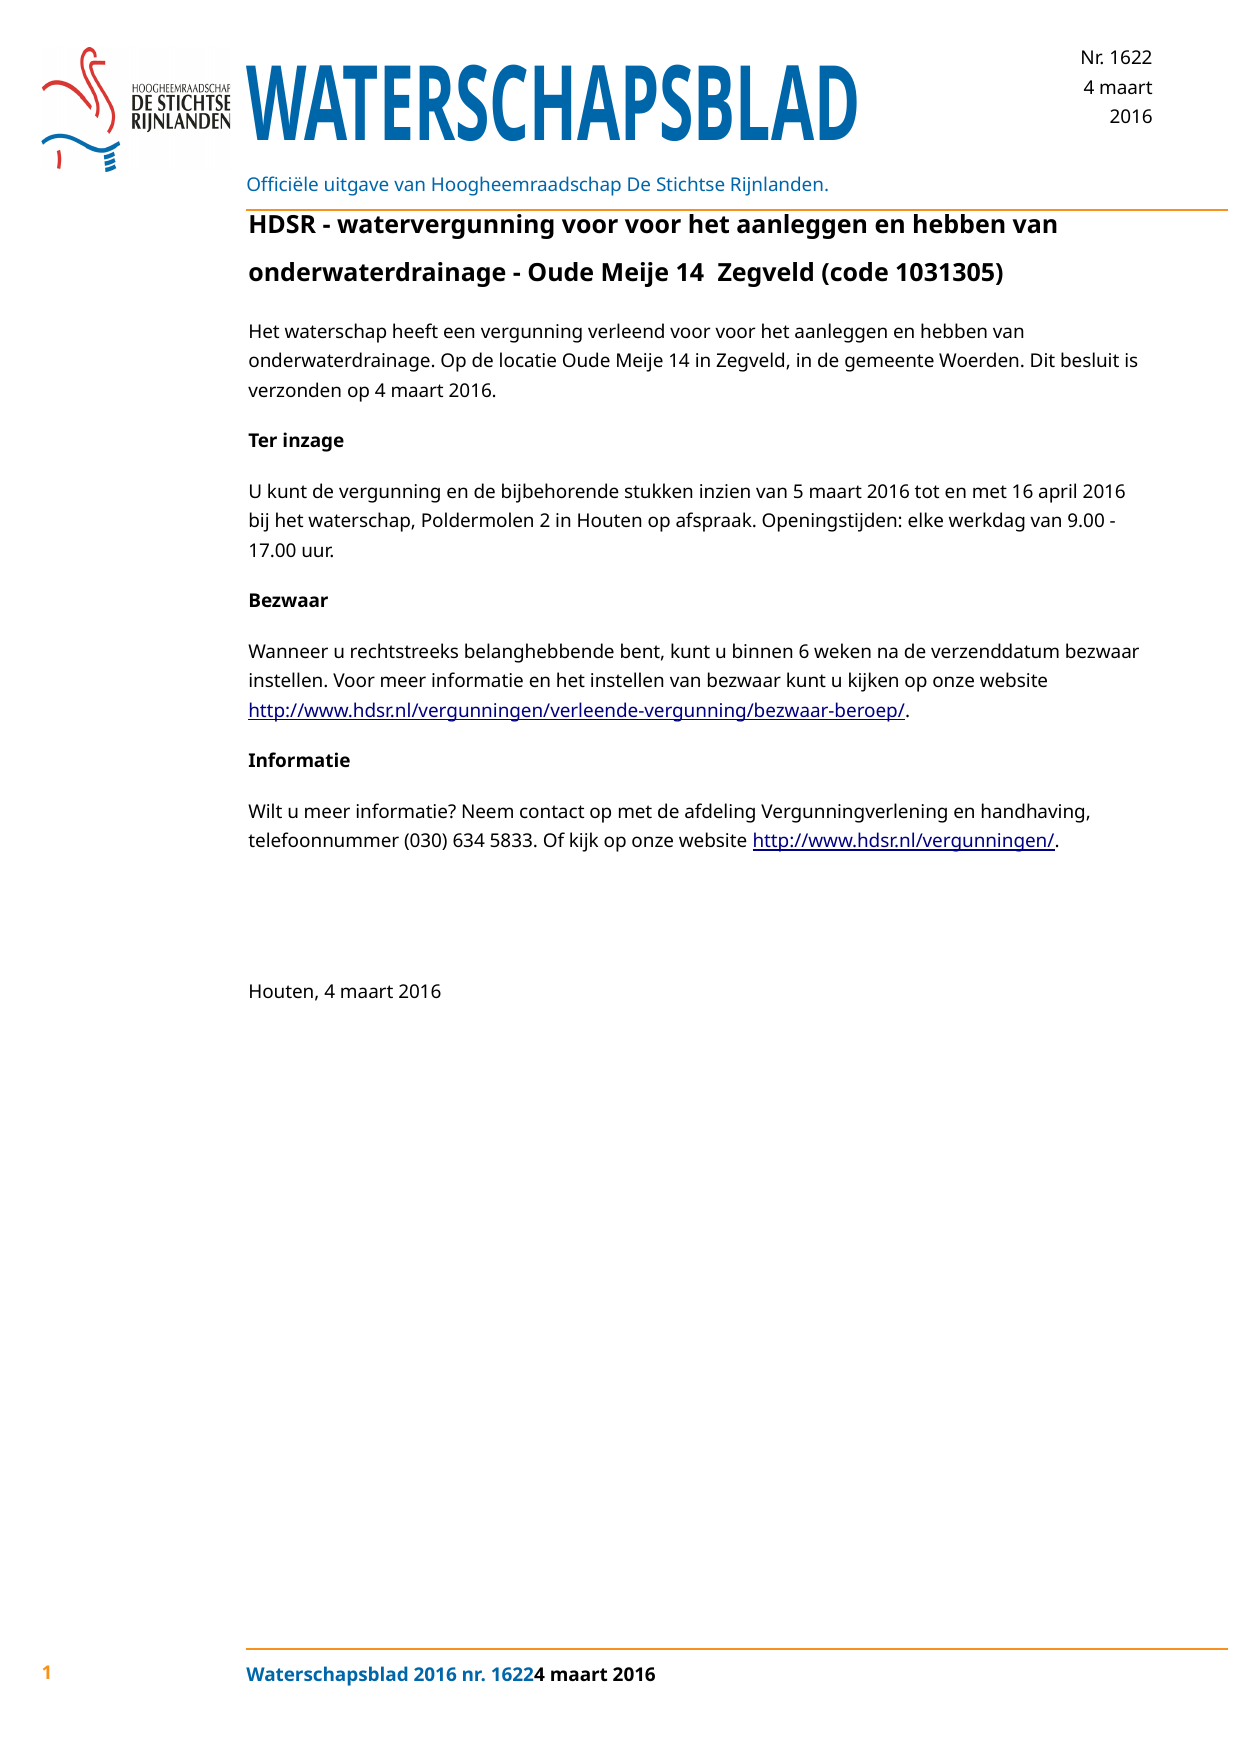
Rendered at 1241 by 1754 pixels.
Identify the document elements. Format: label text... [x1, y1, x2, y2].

text Wilt u meer informatie? Neem contact op met de afdeling Vergunningverlening en handhaving, telefoonnummer (030) 634 5833. Of kijk op onze website http://www.hdsr.nl/vergunningen/. [248, 798, 1152, 853]
text Bezwaar [248, 587, 1152, 613]
text Informatie [248, 747, 1152, 773]
text Het waterschap heeft een vergunning verleend voor voor het aanleggen en hebben van onderwaterdrainage. Op de locatie Oude Meije 14 in Zegveld, in de gemeente Woerden. Dit besluit is verzonden op 4 maart 2016. [248, 318, 1152, 403]
text U kunt de vergunning en de bijbehorende stukken inzien van 5 maart 2016 tot en met 16 april 2016 bij het waterschap, Poldermolen 2 in Houten op afspraak. Openingstijden: elke werkdag van 9.00 - 17.00 uur. [248, 478, 1152, 563]
text Wanneer u rechtstreeks belanghebbende bent, kunt u binnen 6 weken na de verzenddatum bezwaar instellen. Voor meer informatie en het instellen van bezwaar kunt u kijken op onze website http://www.hdsr.nl/vergunningen/verleende-vergunning/bezwaar-beroep/. [248, 638, 1152, 723]
picture [41, 47, 231, 172]
text HDSR - watervergunning voor voor het aanleggen en hebben van onderwaterdrainage - Oude Meije 14 Zegveld (code 1031305) [248, 211, 1152, 288]
text Houten, 4 maart 2016 [248, 979, 1152, 1004]
text Ter inzage [248, 427, 1152, 453]
